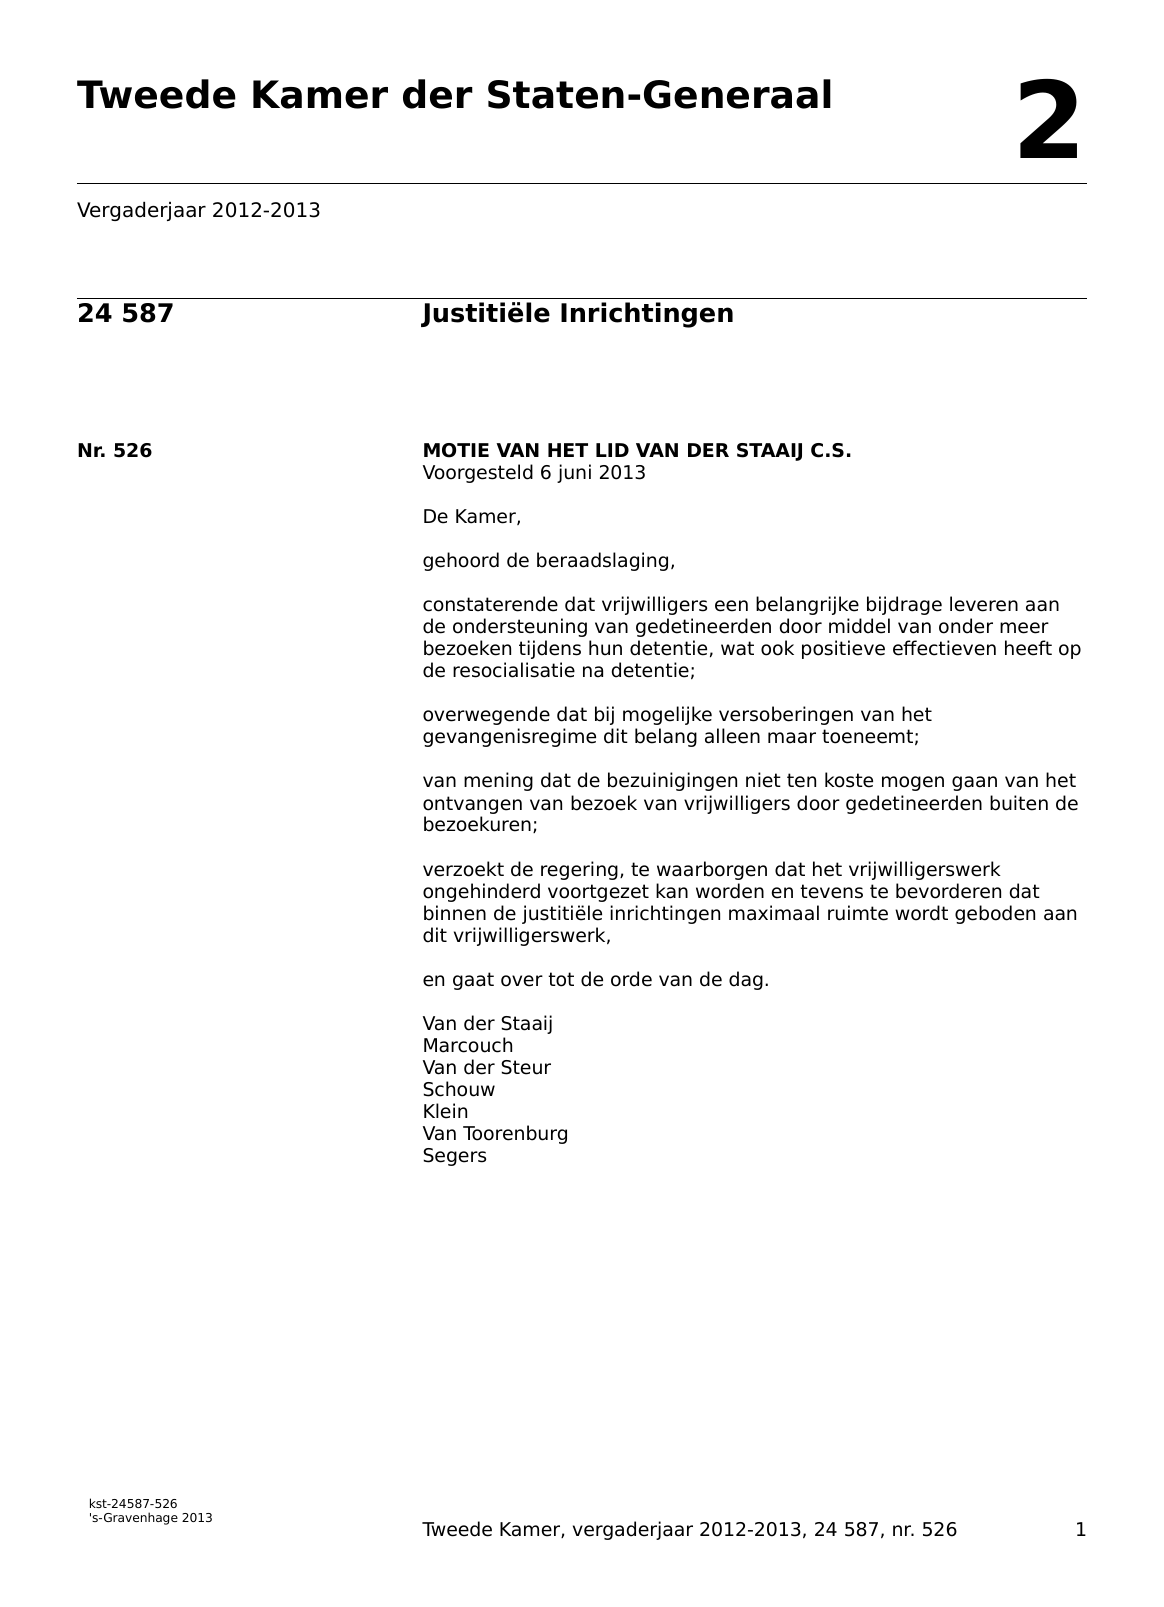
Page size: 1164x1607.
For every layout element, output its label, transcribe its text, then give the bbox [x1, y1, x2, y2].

text Klein [422, 1101, 1087, 1123]
table_header 2 [886, 59, 1087, 183]
text Schouw [422, 1079, 1087, 1101]
text Voorgesteld 6 juni 2013 [422, 462, 1087, 484]
text De Kamer, [422, 506, 1087, 528]
subtitle Nr. 526 MOTIE VAN HET LID VAN DER STAAIJ C.S. [77, 440, 1087, 462]
text Segers [422, 1145, 1087, 1167]
text en gaat over tot de orde van de dag. [422, 969, 1087, 991]
text Van der Steur [422, 1057, 1087, 1079]
text verzoekt de regering, te waarborgen dat het vrijwilligerswerk ongehinderd voortgezet kan worden en tevens te bevorderen dat binnen de justitiële inrichtingen maximaal ruimte wordt geboden aan dit vrijwilligerswerk, [422, 858, 1087, 946]
text gehoord de beraadslaging, [422, 550, 1087, 572]
text Van der Staaij [422, 1013, 1087, 1035]
table_cell Vergaderjaar 2012-2013 [77, 184, 1087, 298]
text kst-24587-526 [88, 1497, 323, 1511]
text Van Toorenburg [422, 1123, 1087, 1145]
text constaterende dat vrijwilligers een belangrijke bijdrage leveren aan de ondersteuning van gedetineerden door middel van onder meer bezoeken tijdens hun detentie, wat ook positieve effectieven heeft op de resocialisatie na detentie; [422, 594, 1087, 682]
table_header Tweede Kamer der Staten-Generaal [77, 59, 886, 183]
text Marcouch [422, 1035, 1087, 1057]
text van mening dat de bezuinigingen niet ten koste mogen gaan van het ontvangen van bezoek van vrijwilligers door gedetineerden buiten de bezoekuren; [422, 770, 1087, 836]
subtitle 24 587 Justitiële Inrichtingen [77, 299, 1087, 329]
text 's-Gravenhage 2013 [88, 1511, 323, 1525]
text overwegende dat bij mogelijke versoberingen van het gevangenisregime dit belang alleen maar toeneemt; [422, 704, 1087, 748]
